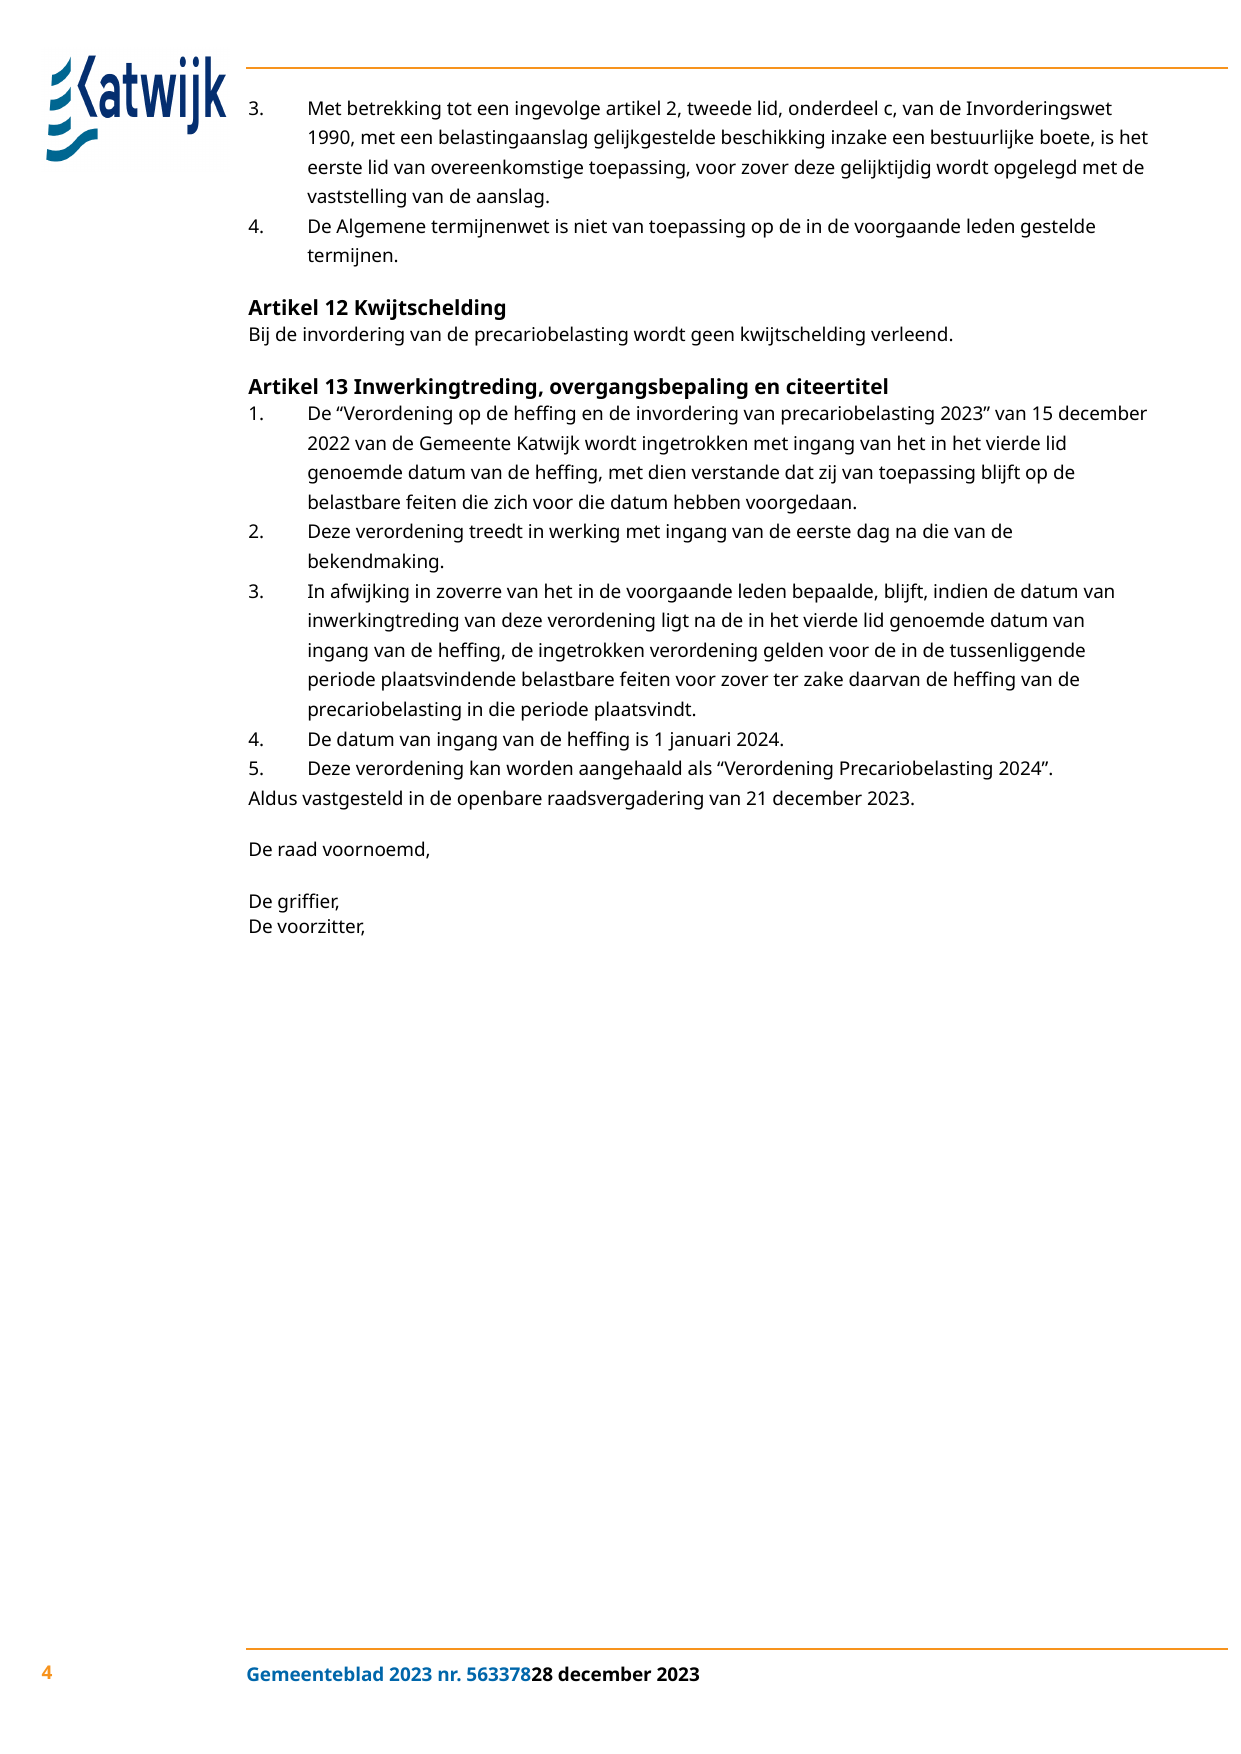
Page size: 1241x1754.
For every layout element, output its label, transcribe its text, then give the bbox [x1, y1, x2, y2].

list De “Verordening op de heffing en de invordering van precariobelasting 2023” van 15 december 2022 van de Gemeente Katwijk wordt ingetrokken met ingang van het in het vierde lid genoemde datum van de heffing, met dien verstande dat zij van toepassing blijft op de belastbare feiten die zich voor die datum hebben voorgedaan. [248, 400, 1152, 515]
list In afwijking in zoverre van het in de voorgaande leden bepaalde, blijft, indien de datum van inwerkingtreding van deze verordening ligt na de in het vierde lid genoemde datum van ingang van de heffing, de ingetrokken verordening gelden voor de in de tussenliggende periode plaatsvindende belastbare feiten voor zover ter zake daarvan de heffing van de precariobelasting in die periode plaatsvindt. [248, 578, 1152, 722]
list De Algemene termijnenwet is niet van toepassing op de in de voorgaande leden gestelde termijnen. [248, 213, 1152, 268]
picture [41, 47, 231, 172]
text Artikel 12 Kwijtschelding [248, 293, 1152, 322]
text De raad voornoemd, [248, 836, 1152, 862]
list De datum van ingang van de heffing is 1 januari 2024. [248, 726, 1152, 752]
text Artikel 13 Inwerkingtreding, overgangsbepaling en citeertitel [248, 372, 1152, 400]
text De griffier, [248, 888, 1152, 914]
list Met betrekking tot een ingevolge artikel 2, tweede lid, onderdeel c, van de Invorderingswet 1990, met een belastingaanslag gelijkgestelde beschikking inzake een bestuurlijke boete, is het eerste lid van overeenkomstige toepassing, voor zover deze gelijktijdig wordt opgelegd met de vaststelling van de aanslag. [248, 95, 1152, 209]
list Deze verordening kan worden aangehaald als “Verordening Precariobelasting 2024”. [248, 755, 1152, 781]
text De voorzitter, [248, 914, 1152, 939]
text Bij de invordering van de precariobelasting wordt geen kwijtschelding verleend. [248, 322, 1152, 347]
list Deze verordening treedt in werking met ingang van de eerste dag na die van de bekendmaking. [248, 519, 1152, 574]
text Aldus vastgesteld in de openbare raadsvergadering van 21 december 2023. [248, 785, 1152, 811]
